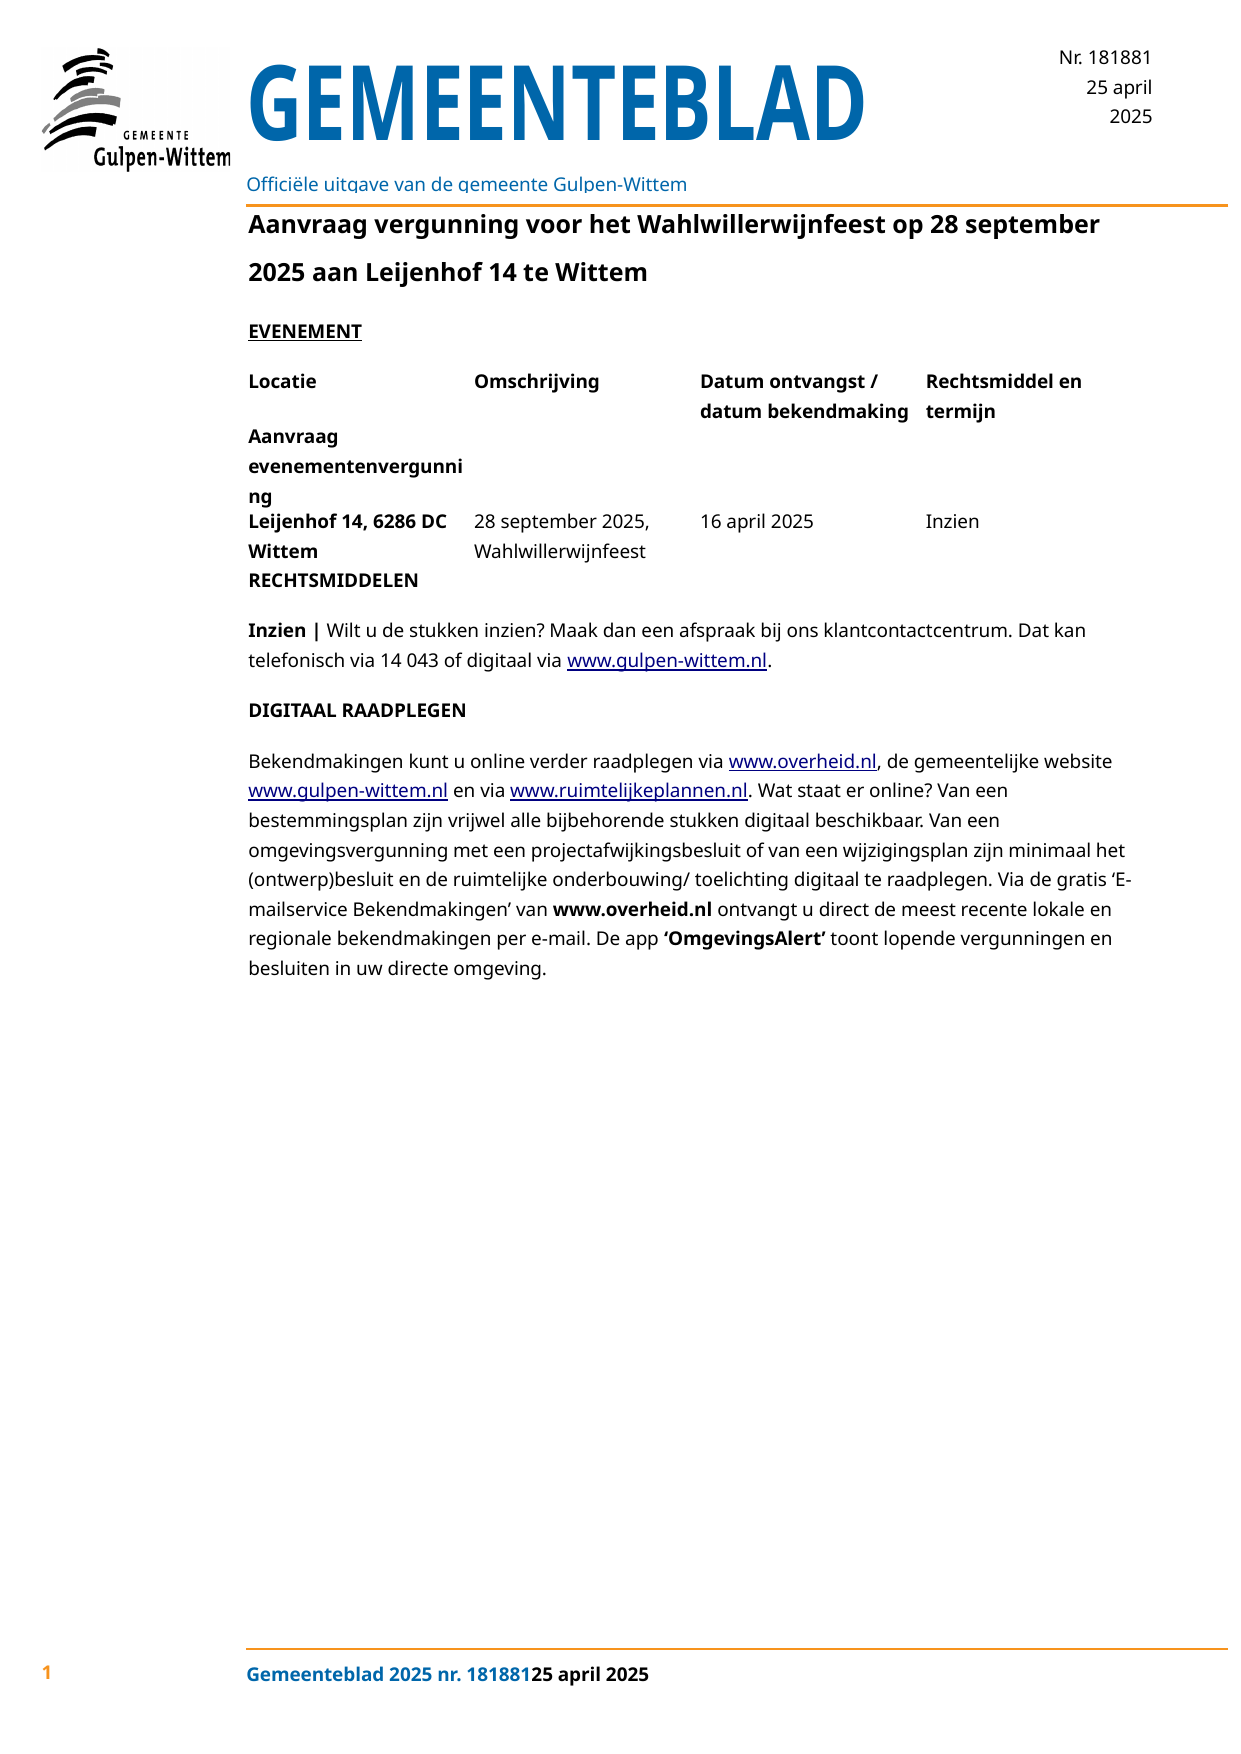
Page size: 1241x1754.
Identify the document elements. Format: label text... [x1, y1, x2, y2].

table_header Rechtsmiddel en termijn [926, 369, 1152, 424]
text EVENEMENT [248, 318, 1152, 344]
table_cell 28 september 2025, Wahlwillerwijnfeest [474, 509, 700, 564]
picture [41, 47, 231, 172]
table_header Locatie [248, 369, 474, 424]
table_cell [474, 424, 700, 509]
table_header Datum ontvangst / datum bekendmaking [700, 369, 926, 424]
table_cell 16 april 2025 [700, 509, 926, 564]
text Bekendmakingen kunt u online verder raadplegen via www.overheid.nl, de gemeentelijke website www.gulpen-wittem.nl en via www.ruimtelijkeplannen.nl. Wat staat er online? Van een bestemmingsplan zijn vrijwel alle bijbehorende stukken digitaal beschikbaar. Van een omgevingsvergunning met een projectafwijkingsbesluit of van een wijzigingsplan zijn minimaal het (ontwerp)besluit en de ruimtelijke onderbouwing/ toelichting digitaal te raadplegen. Via de gratis ‘E-mailservice Bekendmakingen’ van www.overheid.nl ontvangt u direct de meest recente lokale en regionale bekendmakingen per e-mail. De app ‘OmgevingsAlert’ toont lopende vergunningen en besluiten in uw directe omgeving. [248, 748, 1152, 981]
text DIGITAAL RAADPLEGEN [248, 698, 1152, 723]
text RECHTSMIDDELEN [248, 567, 1152, 593]
table_cell Leijenhof 14, 6286 DC Wittem [248, 509, 474, 564]
text Aanvraag vergunning voor het Wahlwillerwijnfeest op 28 september 2025 aan Leijenhof 14 te Wittem [248, 207, 1152, 288]
table_cell [926, 424, 1152, 509]
table_header Omschrijving [474, 369, 700, 424]
table_cell Inzien [926, 509, 1152, 564]
table_cell [700, 424, 926, 509]
table_cell Aanvraag evenementenvergunning [248, 424, 474, 509]
text Inzien | Wilt u de stukken inzien? Maak dan een afspraak bij ons klantcontactcentrum. Dat kan telefonisch via 14 043 of digitaal via www.gulpen-wittem.nl. [248, 618, 1152, 673]
